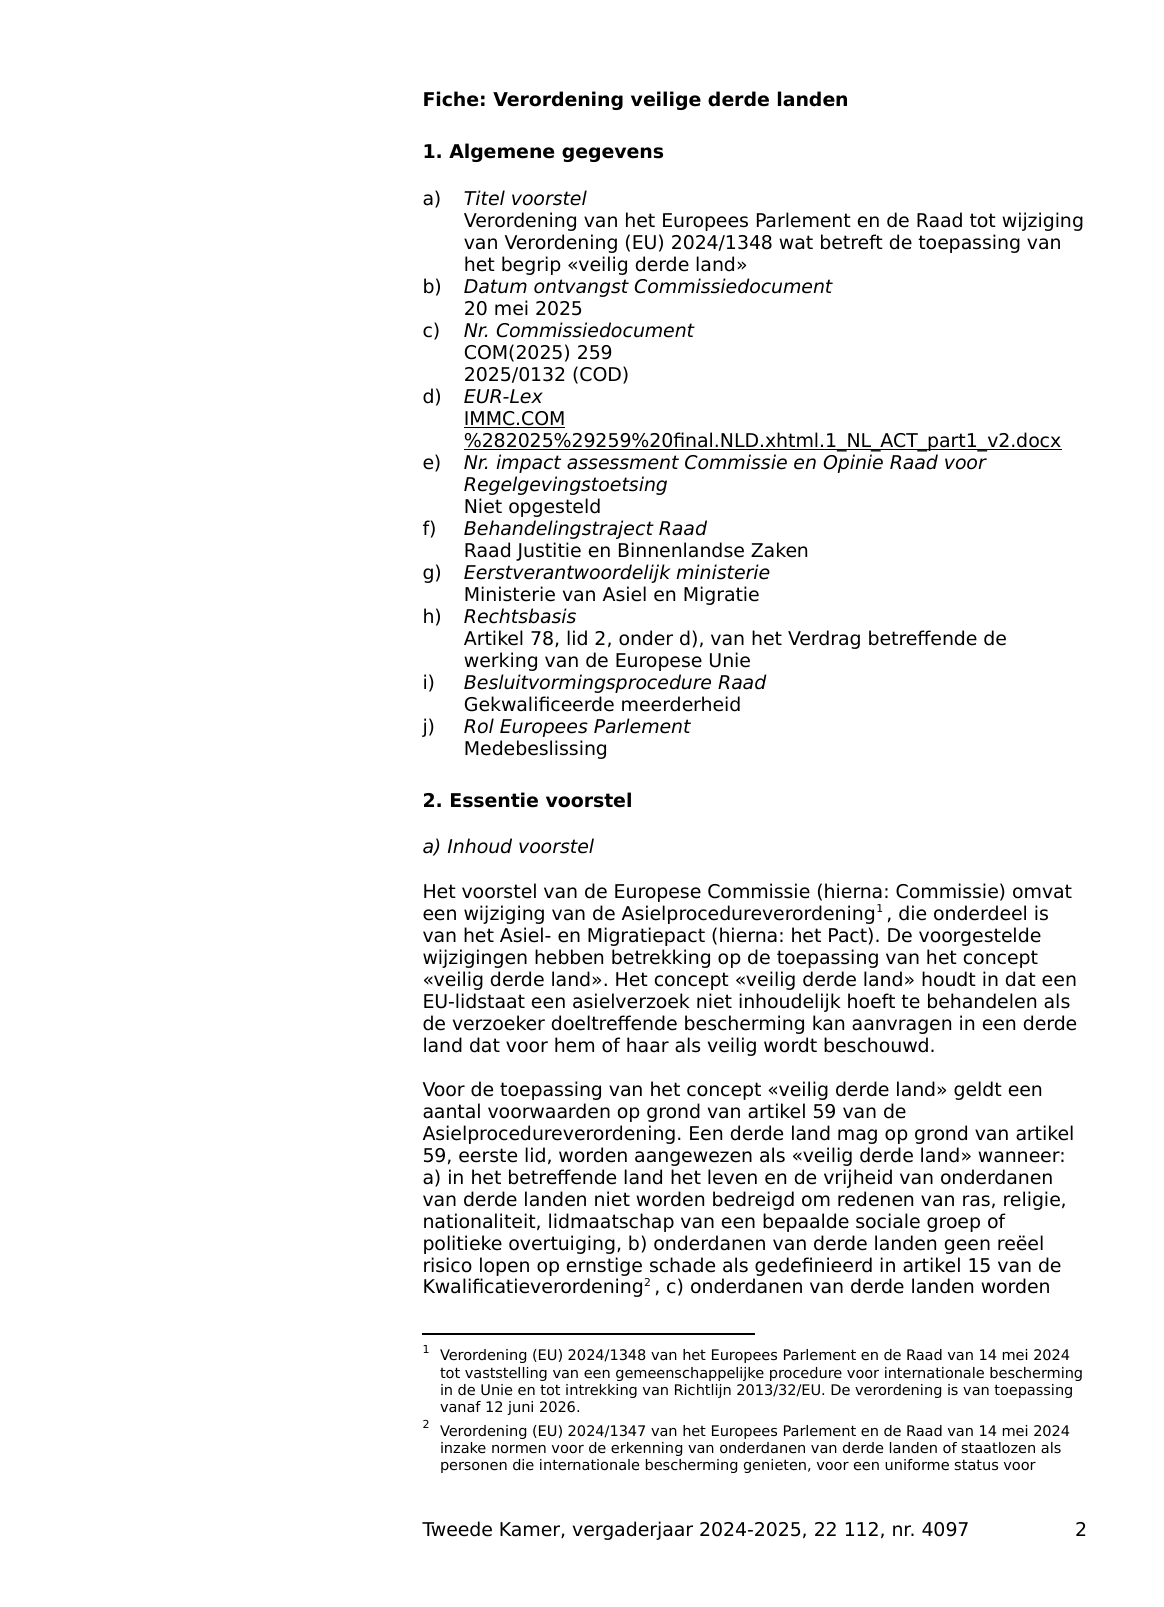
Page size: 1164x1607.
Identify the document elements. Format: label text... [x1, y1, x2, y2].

text g) Eerstverantwoordelijk ministerie [422, 562, 1087, 584]
subtitle a) Inhoud voorstel [422, 836, 1087, 858]
text j) Rol Europees Parlement [422, 716, 1087, 737]
text IMMC.COM%282025%29259%20final.NLD.xhtml.1_NL_ACT_part1_v2.docx [464, 408, 1087, 452]
text Niet opgesteld [464, 496, 1087, 518]
text Verordening van het Europees Parlement en de Raad tot wijziging van Verordening (EU) 2024/1348 wat betreft de toepassing van het begrip «veilig derde land» [464, 210, 1087, 276]
text Het voorstel van de Europese Commissie (hierna: Commissie) omvat een wijziging van de Asielprocedureverordening, die onderdeel is van het Asiel- en Migratiepact (hierna: het Pact). De voorgestelde wijzigingen hebben betrekking op de toepassing van het concept «veilig derde land». Het concept «veilig derde land» houdt in dat een EU-lidstaat een asielverzoek niet inhoudelijk hoeft te behandelen als de verzoeker doeltreffende bescherming kan aanvragen in een derde land dat voor hem of haar als veilig wordt beschouwd. [422, 881, 1087, 1056]
text i) Besluitvormingsprocedure Raad [422, 672, 1087, 693]
text COM(2025) 259 [464, 342, 1087, 364]
subtitle 2. Essentie voorstel [422, 789, 1087, 811]
text e) Nr. impact assessment Commissie en Opinie Raad voor Regelgevingstoetsing [422, 452, 1087, 496]
text 2025/0132 (COD) [464, 364, 1087, 386]
text h) Rechtsbasis [422, 606, 1087, 628]
text 20 mei 2025 [464, 298, 1087, 320]
subtitle 1. Algemene gegevens [422, 141, 1087, 163]
text Medebeslissing [464, 737, 1087, 759]
text Gekwalificeerde meerderheid [464, 693, 1087, 716]
text b) Datum ontvangst Commissiedocument [422, 276, 1087, 298]
text a) Titel voorstel [422, 188, 1087, 210]
text d) EUR-Lex [422, 386, 1087, 408]
text f) Behandelingstraject Raad [422, 518, 1087, 540]
text Verordening (EU) 2024/1347 van het Europees Parlement en de Raad van 14 mei 2024 inzake normen voor de erkenning van onderdanen van derde landen of staatlozen als personen die internationale bescherming genieten, voor een uniforme status voor [422, 1418, 1087, 1474]
text Voor de toepassing van het concept «veilig derde land» geldt een aantal voorwaarden op grond van artikel 59 van de Asielprocedureverordening. Een derde land mag op grond van artikel 59, eerste lid, worden aangewezen als «veilig derde land» wanneer: a) in het betreffende land het leven en de vrijheid van onderdanen van derde landen niet worden bedreigd om redenen van ras, religie, nationaliteit, lidmaatschap van een bepaalde sociale groep of politieke overtuiging, b) onderdanen van derde landen geen reëel risico lopen op ernstige schade als gedefinieerd in artikel 15 van de Kwalificatieverordening, c) onderdanen van derde landen worden [422, 1079, 1087, 1298]
text c) Nr. Commissiedocument [422, 320, 1087, 342]
text Verordening (EU) 2024/1348 van het Europees Parlement en de Raad van 14 mei 2024 tot vaststelling van een gemeenschappelijke procedure voor internationale bescherming in de Unie en tot intrekking van Richtlijn 2013/32/EU. De verordening is van toepassing vanaf 12 juni 2026. [422, 1343, 1087, 1416]
text Ministerie van Asiel en Migratie [464, 584, 1087, 606]
text Raad Justitie en Binnenlandse Zaken [464, 540, 1087, 562]
text Artikel 78, lid 2, onder d), van het Verdrag betreffende de werking van de Europese Unie [464, 628, 1087, 672]
subtitle Fiche: Verordening veilige derde landen [422, 89, 1087, 111]
